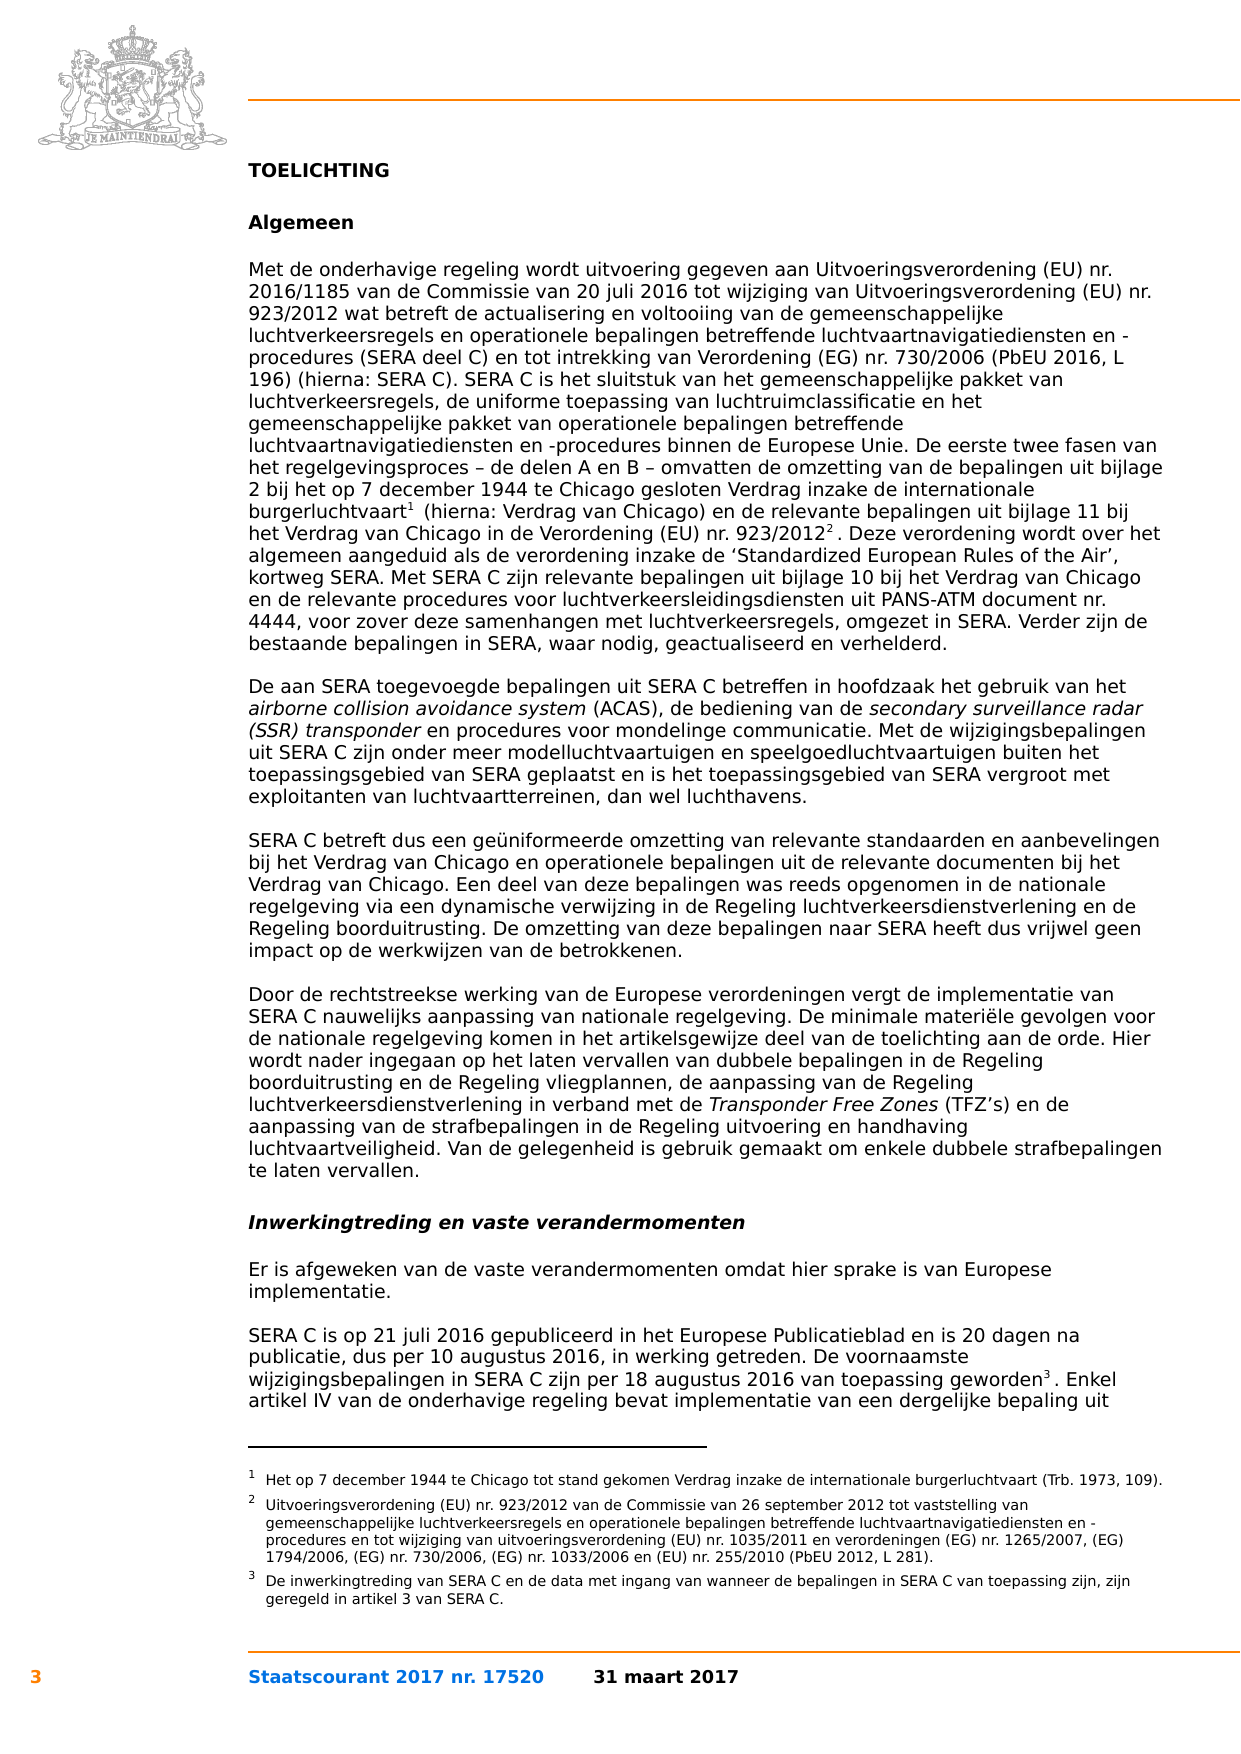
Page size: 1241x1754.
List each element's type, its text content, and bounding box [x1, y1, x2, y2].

text Met de onderhavige regeling wordt uitvoering gegeven aan Uitvoeringsverordening (EU) nr. 2016/1185 van de Commissie van 20 juli 2016 tot wijziging van Uitvoeringsverordening (EU) nr. 923/2012 wat betreft de actualisering en voltooiing van de gemeenschappelijke luchtverkeersregels en operationele bepalingen betreffende luchtvaartnavigatiediensten en -procedures (SERA deel C) en tot intrekking van Verordening (EG) nr. 730/2006 (PbEU 2016, L 196) (hierna: SERA C). SERA C is het sluitstuk van het gemeenschappelijke pakket van luchtverkeersregels, de uniforme toepassing van luchtruimclassificatie en het gemeenschappelijke pakket van operationele bepalingen betreffende luchtvaartnavigatiediensten en -procedures binnen de Europese Unie. De eerste twee fasen van het regelgevingsproces – de delen A en B – omvatten de omzetting van de bepalingen uit bijlage 2 bij het op 7 december 1944 te Chicago gesloten Verdrag inzake de internationale burgerluchtvaart (hierna: Verdrag van Chicago) en de relevante bepalingen uit bijlage 11 bij het Verdrag van Chicago in de Verordening (EU) nr. 923/2012. Deze verordening wordt over het algemeen aangeduid als de verordening inzake de ‘Standardized European Rules of the Air’, kortweg SERA. Met SERA C zijn relevante bepalingen uit bijlage 10 bij het Verdrag van Chicago en de relevante procedures voor luchtverkeersleidingsdiensten uit PANS-ATM document nr. 4444, voor zover deze samenhangen met luchtverkeersregels, omgezet in SERA. Verder zijn de bestaande bepalingen in SERA, waar nodig, geactualiseerd en verhelderd. [248, 259, 1163, 654]
text Er is afgeweken van de vaste verandermomenten omdat hier sprake is van Europese implementatie. [248, 1259, 1163, 1303]
text Het op 7 december 1944 te Chicago tot stand gekomen Verdrag inzake de internationale burgerluchtvaart (Trb. 1973, 109). [248, 1468, 1163, 1490]
text Door de rechtstreekse werking van de Europese verordeningen vergt de implementatie van SERA C nauwelijks aanpassing van nationale regelgeving. De minimale materiële gevolgen voor de nationale regelgeving komen in het artikelsgewijze deel van de toelichting aan de orde. Hier wordt nader ingegaan op het laten vervallen van dubbele bepalingen in de Regeling boorduitrusting en de Regeling vliegplannen, de aanpassing van de Regeling luchtverkeersdienstverlening in verband met de Transponder Free Zones (TFZ’s) en de aanpassing van de strafbepalingen in de Regeling uitvoering en handhaving luchtvaartveiligheid. Van de gelegenheid is gebruik gemaakt om enkele dubbele strafbepalingen te laten vervallen. [248, 984, 1163, 1182]
text De aan SERA toegevoegde bepalingen uit SERA C betreffen in hoofdzaak het gebruik van het airborne collision avoidance system (ACAS), de bediening van de secondary surveillance radar (SSR) transponder en procedures voor mondelinge communicatie. Met de wijzigingsbepalingen uit SERA C zijn onder meer modelluchtvaartuigen en speelgoedluchtvaartuigen buiten het toepassingsgebied van SERA geplaatst en is het toepassingsgebied van SERA vergroot met exploitanten van luchtvaartterreinen, dan wel luchthavens. [248, 676, 1163, 808]
subtitle Algemeen [248, 212, 1163, 234]
text De inwerkingtreding van SERA C en de data met ingang van wanneer de bepalingen in SERA C van toepassing zijn, zijn geregeld in artikel 3 van SERA C. [248, 1569, 1163, 1608]
subtitle TOELICHTING [248, 160, 1163, 182]
picture [38, 25, 227, 150]
text Uitvoeringsverordening (EU) nr. 923/2012 van de Commissie van 26 september 2012 tot vaststelling van gemeenschappelijke luchtverkeersregels en operationele bepalingen betreffende luchtvaartnavigatiediensten en -procedures en tot wijziging van uitvoeringsverordening (EU) nr. 1035/2011 en verordeningen (EG) nr. 1265/2007, (EG) 1794/2006, (EG) nr. 730/2006, (EG) nr. 1033/2006 en (EU) nr. 255/2010 (PbEU 2012, L 281). [248, 1493, 1163, 1566]
text SERA C is op 21 juli 2016 gepubliceerd in het Europese Publicatieblad en is 20 dagen na publicatie, dus per 10 augustus 2016, in werking getreden. De voornaamste wijzigingsbepalingen in SERA C zijn per 18 augustus 2016 van toepassing geworden. Enkel artikel IV van de onderhavige regeling bevat implementatie van een dergelijke bepaling uit [248, 1324, 1163, 1412]
subtitle Inwerkingtreding en vaste verandermomenten [248, 1212, 1163, 1234]
text SERA C betreft dus een geüniformeerde omzetting van relevante standaarden en aanbevelingen bij het Verdrag van Chicago en operationele bepalingen uit de relevante documenten bij het Verdrag van Chicago. Een deel van deze bepalingen was reeds opgenomen in de nationale regelgeving via een dynamische verwijzing in de Regeling luchtverkeersdienstverlening en de Regeling boorduitrusting. De omzetting van deze bepalingen naar SERA heeft dus vrijwel geen impact op de werkwijzen van de betrokkenen. [248, 830, 1163, 962]
